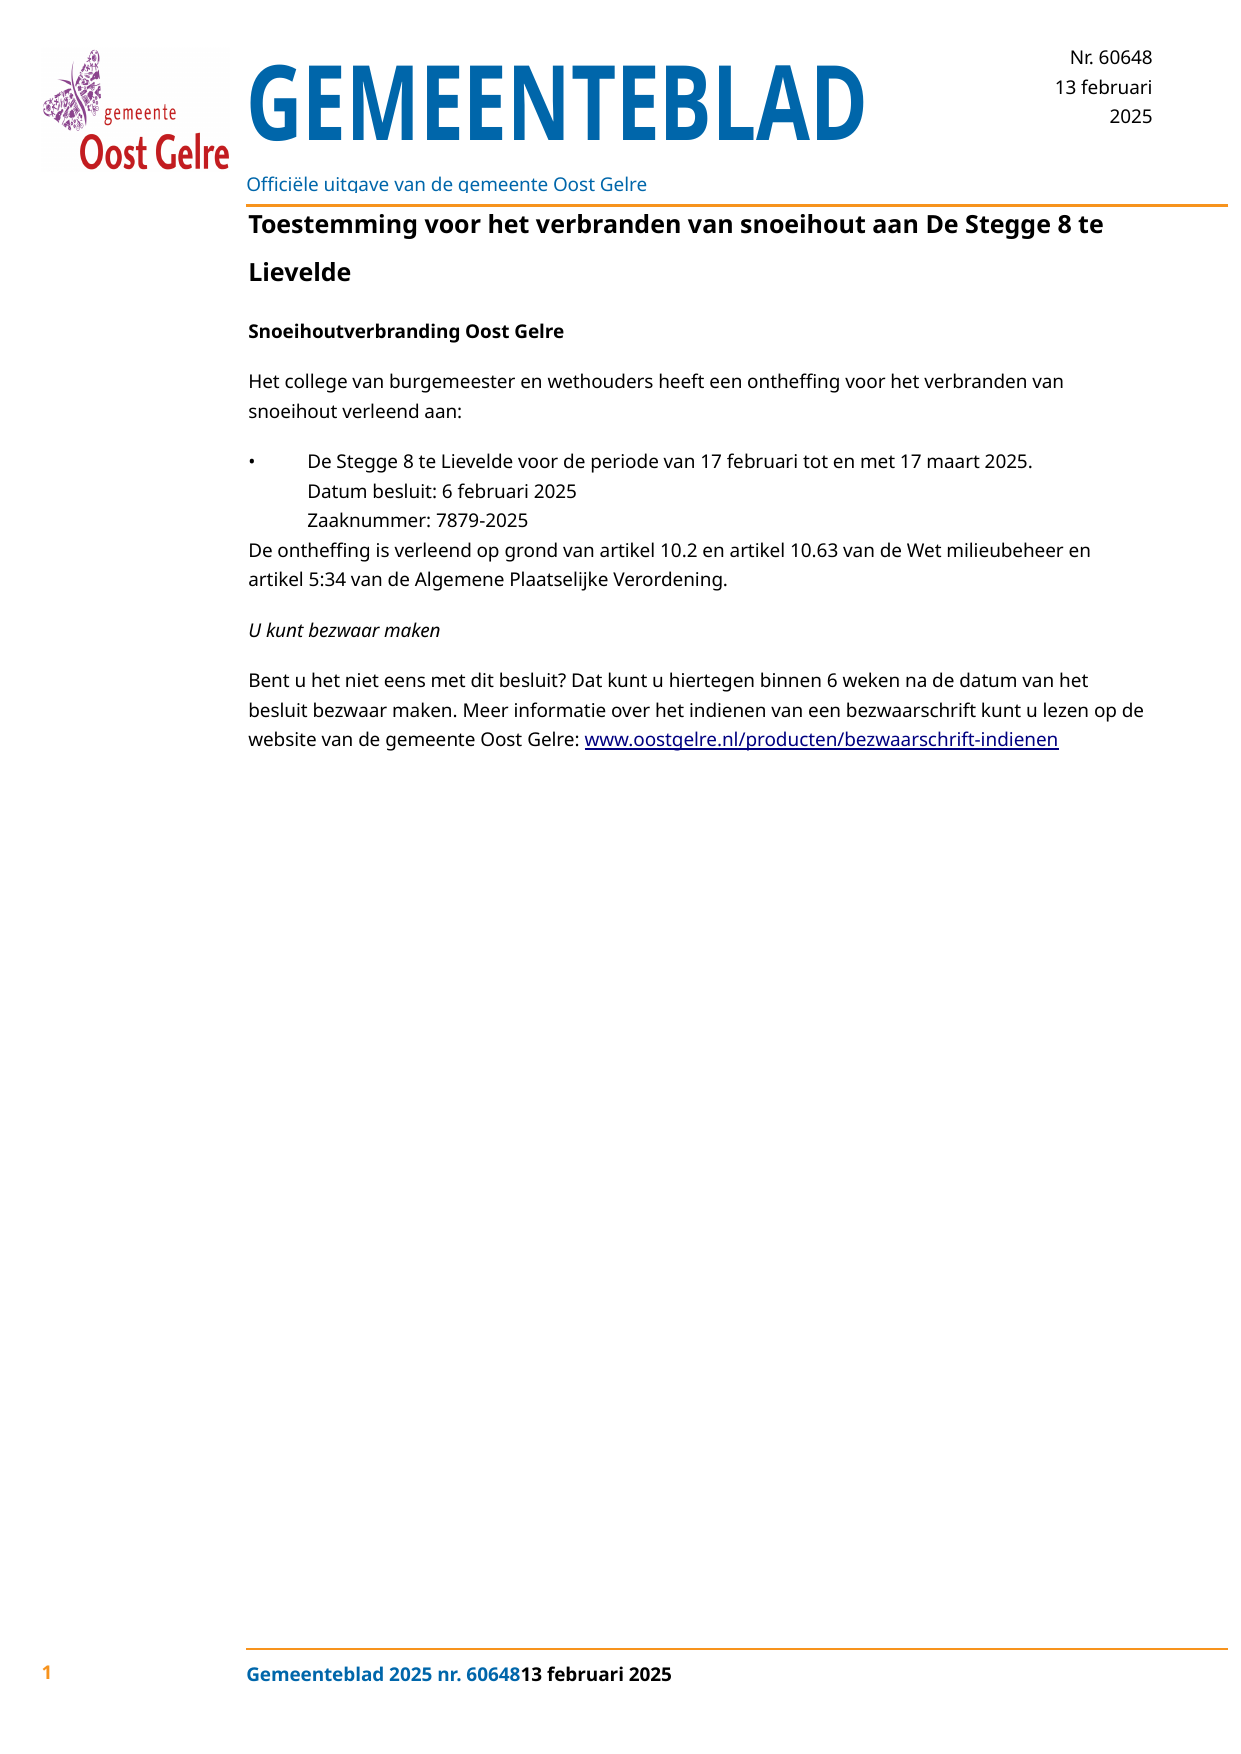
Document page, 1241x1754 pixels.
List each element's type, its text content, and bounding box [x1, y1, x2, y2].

text Bent u het niet eens met dit besluit? Dat kunt u hiertegen binnen 6 weken na de datum van het besluit bezwaar maken. Meer informatie over het indienen van een bezwaarschrift kunt u lezen op de website van de gemeente Oost Gelre: www.oostgelre.nl/producten/bezwaarschrift-indienen [248, 667, 1152, 752]
text Toestemming voor het verbranden van snoeihout aan De Stegge 8 te Lievelde [248, 207, 1152, 288]
text U kunt bezwaar maken [248, 617, 1152, 643]
list De Stegge 8 te Lievelde voor de periode van 17 februari tot en met 17 maart 2025. [248, 448, 1152, 474]
text De ontheffing is verleend op grond van artikel 10.2 en artikel 10.63 van de Wet milieubeheer en artikel 5:34 van de Algemene Plaatselijke Verordening. [248, 537, 1152, 592]
list Datum besluit: 6 februari 2025 [248, 478, 1152, 504]
text Snoeihoutverbranding Oost Gelre [248, 318, 1152, 344]
list Zaaknummer: 7879-2025 [248, 507, 1152, 533]
text Het college van burgemeester en wethouders heeft een ontheffing voor het verbranden van snoeihout verleend aan: [248, 368, 1152, 424]
picture [41, 47, 231, 172]
